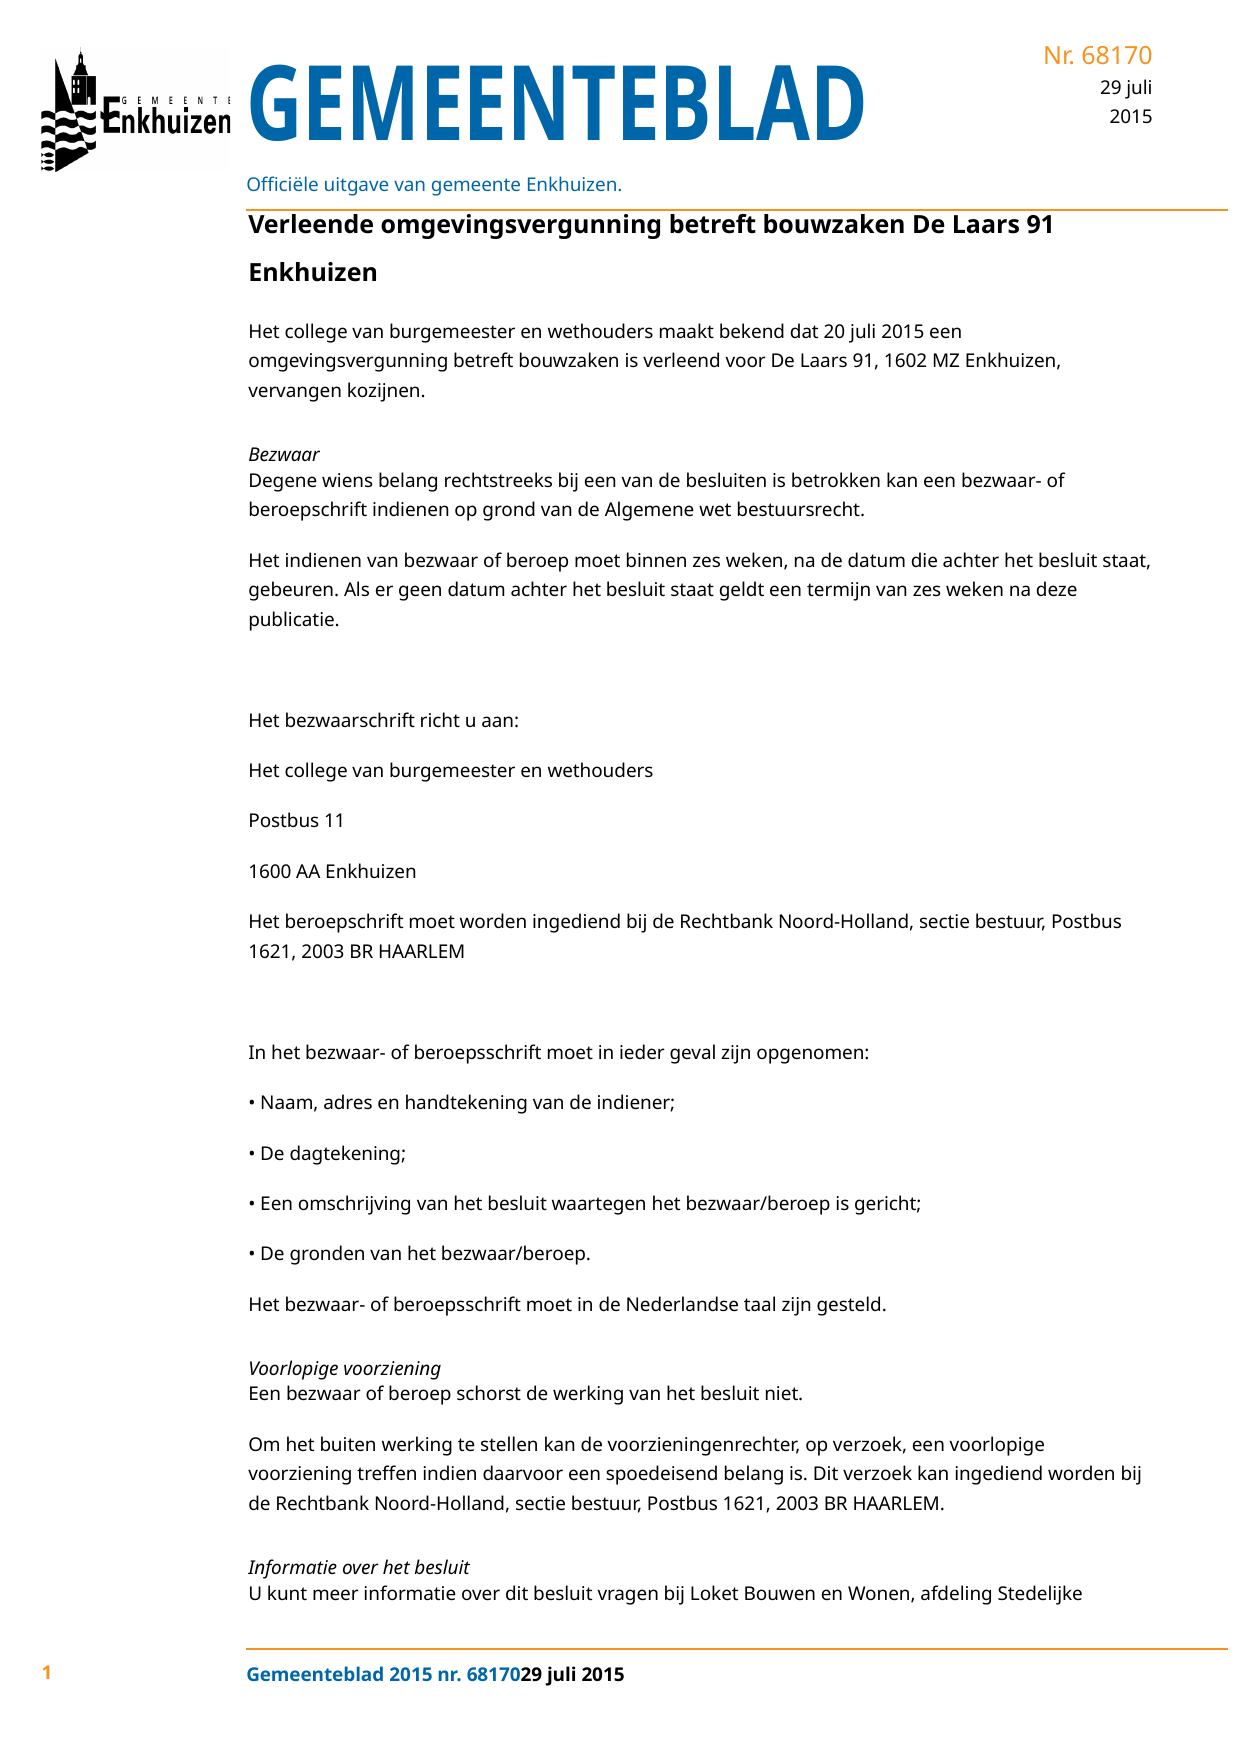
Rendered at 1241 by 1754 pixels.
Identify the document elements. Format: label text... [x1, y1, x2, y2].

text 1600 AA Enkhuizen [248, 858, 1152, 884]
text Het beroepschrift moet worden ingediend bij de Rechtbank Noord-Holland, sectie bestuur, Postbus 1621, 2003 BR HAARLEM [248, 908, 1152, 964]
text Informatie over het besluit [248, 1554, 1152, 1580]
text Verleende omgevingsvergunning betreft bouwzaken De Laars 91 Enkhuizen [248, 211, 1152, 288]
text Voorlopige voorziening [248, 1355, 1152, 1381]
text Om het buiten werking te stellen kan de voorzieningenrechter, op verzoek, een voorlopige voorziening treffen indien daarvoor een spoedeisend belang is. Dit verzoek kan ingediend worden bij de Rechtbank Noord-Holland, sectie bestuur, Postbus 1621, 2003 BR HAARLEM. [248, 1431, 1152, 1516]
text Het college van burgemeester en wethouders maakt bekend dat 20 juli 2015 een omgevingsvergunning betreft bouwzaken is verleend voor De Laars 91, 1602 MZ Enkhuizen, vervangen kozijnen. [248, 318, 1152, 403]
picture [41, 47, 231, 172]
text In het bezwaar- of beroepsschrift moet in ieder geval zijn opgenomen: [248, 1039, 1152, 1064]
text Het bezwaar- of beroepsschrift moet in de Nederlandse taal zijn gesteld. [248, 1291, 1152, 1317]
text Degene wiens belang rechtstreeks bij een van de besluiten is betrokken kan een bezwaar- of beroepschrift indienen op grond van de Algemene wet bestuursrecht. [248, 467, 1152, 522]
text • De dagtekening; [248, 1140, 1152, 1165]
text Het indienen van bezwaar of beroep moet binnen zes weken, na de datum die achter het besluit staat, gebeuren. Als er geen datum achter het besluit staat geldt een termijn van zes weken na deze publicatie. [248, 547, 1152, 632]
text U kunt meer informatie over dit besluit vragen bij Loket Bouwen en Wonen, afdeling Stedelijke [248, 1580, 1152, 1606]
text Een bezwaar of beroep schorst de werking van het besluit niet. [248, 1381, 1152, 1406]
text Het college van burgemeester en wethouders [248, 757, 1152, 783]
text • De gronden van het bezwaar/beroep. [248, 1241, 1152, 1266]
text • Een omschrijving van het besluit waartegen het bezwaar/beroep is gericht; [248, 1190, 1152, 1216]
text Bezwaar [248, 441, 1152, 467]
text • Naam, adres en handtekening van de indiener; [248, 1089, 1152, 1115]
text Postbus 11 [248, 808, 1152, 833]
text Het bezwaarschrift richt u aan: [248, 707, 1152, 732]
